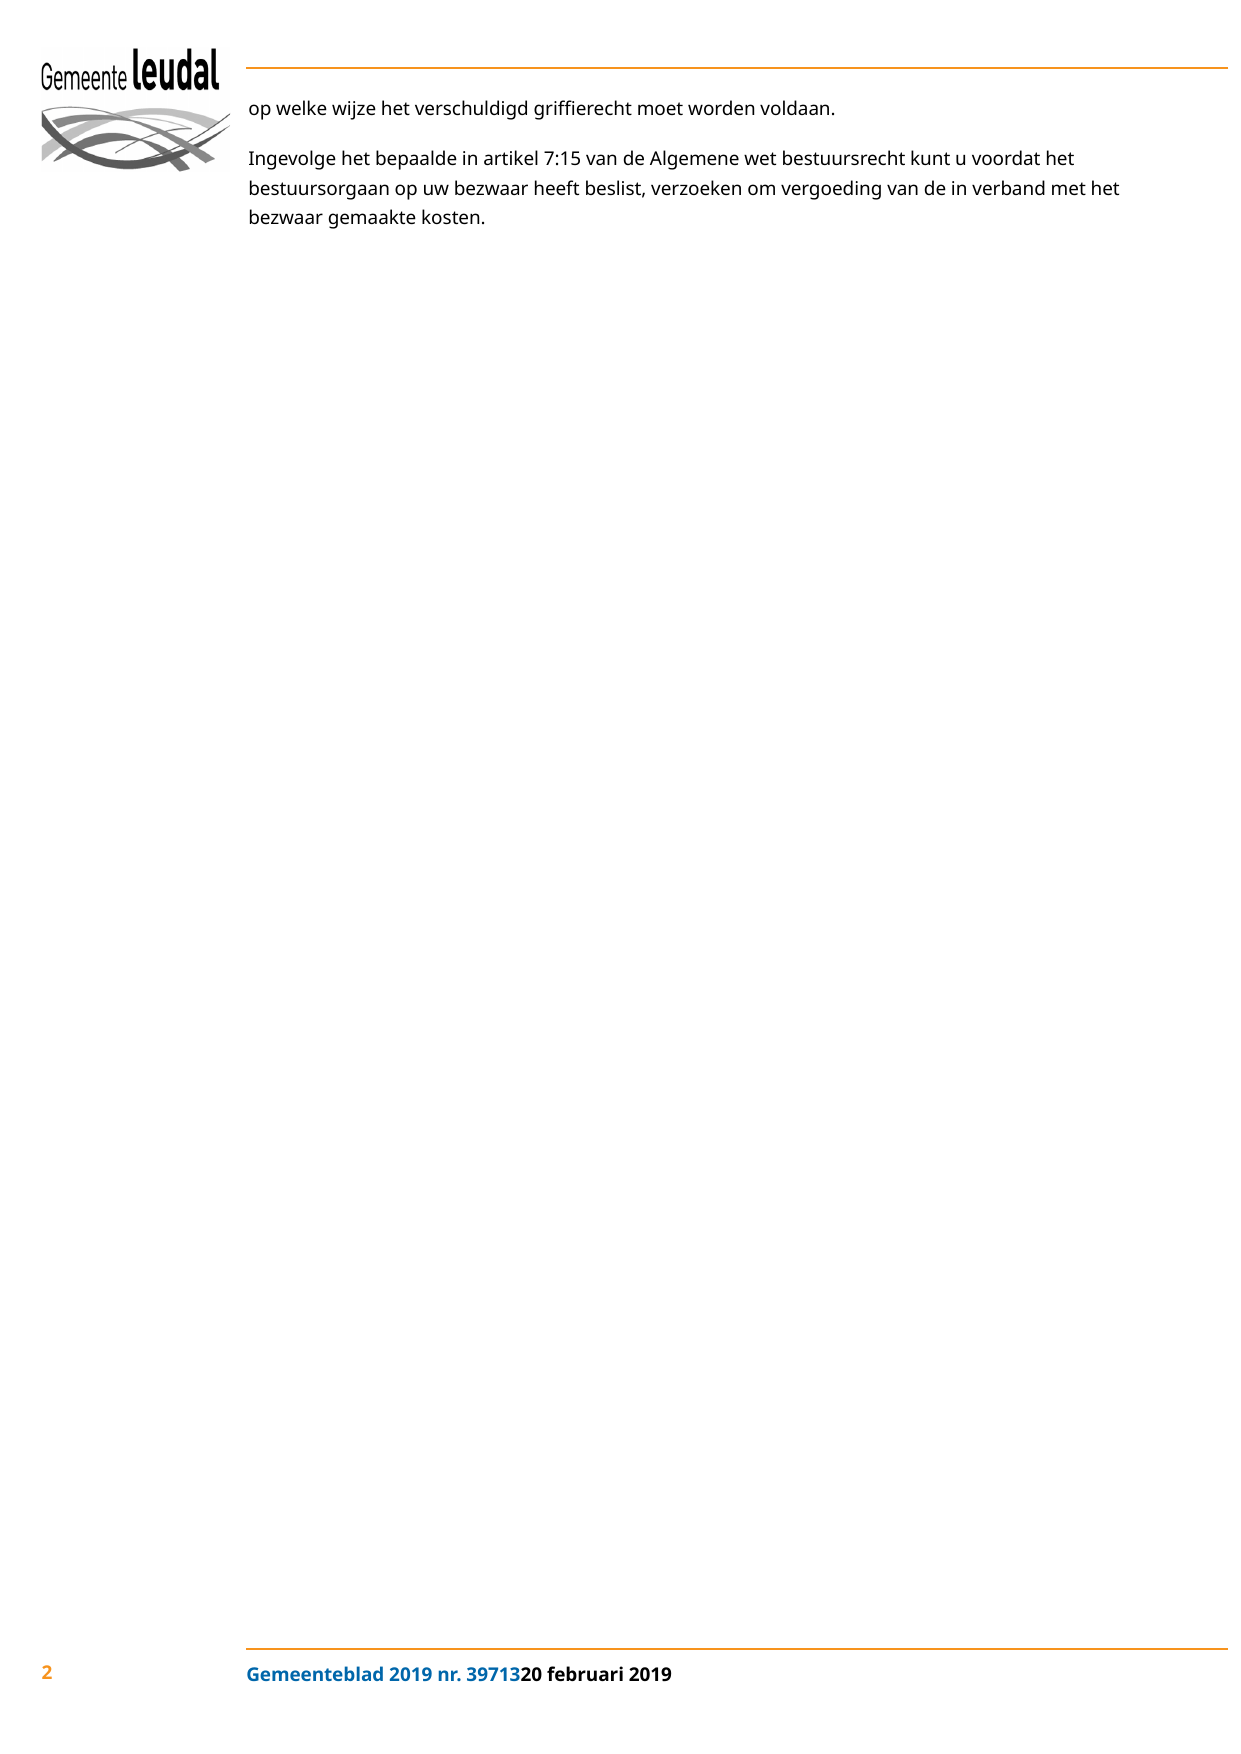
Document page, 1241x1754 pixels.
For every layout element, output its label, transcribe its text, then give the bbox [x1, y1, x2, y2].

text op welke wijze het verschuldigd griffierecht moet worden voldaan. [248, 95, 1152, 121]
text Ingevolge het bepaalde in artikel 7:15 van de Algemene wet bestuursrecht kunt u voordat het bestuursorgaan op uw bezwaar heeft beslist, verzoeken om vergoeding van de in verband met het bezwaar gemaakte kosten. [248, 145, 1152, 230]
picture [41, 47, 231, 172]
